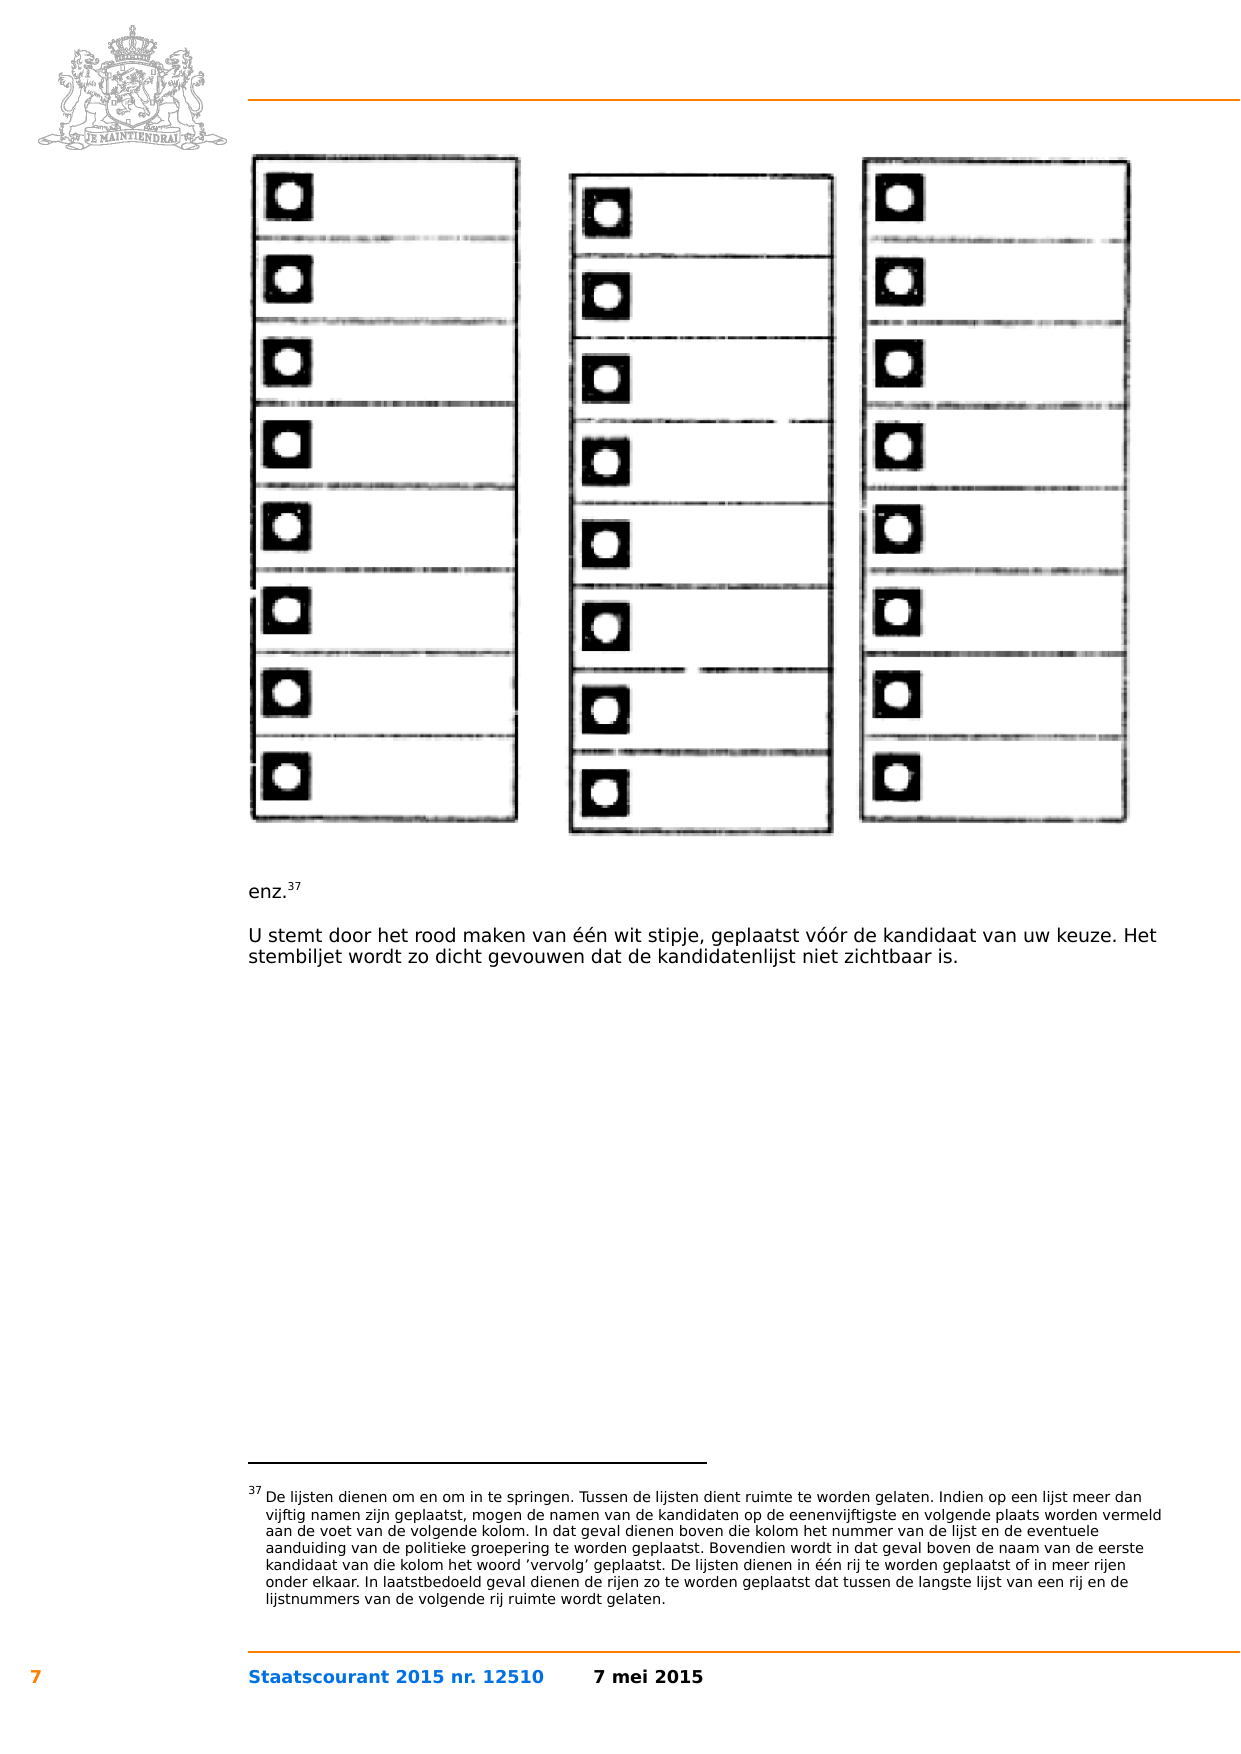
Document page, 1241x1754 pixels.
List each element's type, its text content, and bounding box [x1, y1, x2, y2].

picture [38, 25, 227, 150]
text enz. [248, 881, 1163, 903]
text U stemt door het rood maken van één wit stipje, geplaatst vóór de kandidaat van uw keuze. Het stembiljet wordt zo dicht gevouwen dat de kandidatenlijst niet zichtbaar is. [248, 924, 1163, 968]
text De lijsten dienen om en om in te springen. Tussen de lijsten dient ruimte te worden gelaten. Indien op een lijst meer dan vijftig namen zijn geplaatst, mogen de namen van de kandidaten op de eenenvijftigste en volgende plaats worden vermeld aan de voet van de volgende kolom. In dat geval dienen boven die kolom het nummer van de lijst en de eventuele aanduiding van de politieke groepering te worden geplaatst. Bovendien wordt in dat geval boven de naam van de eerste kandidaat van die kolom het woord ’vervolg’ geplaatst. De lijsten dienen in één rij te worden geplaatst of in meer rijen onder elkaar. In laatstbedoeld geval dienen de rijen zo te worden geplaatst dat tussen de langste lijst van een rij en de lijstnummers van de volgende rij ruimte wordt gelaten. [248, 1484, 1163, 1608]
picture [248, 151, 1134, 837]
